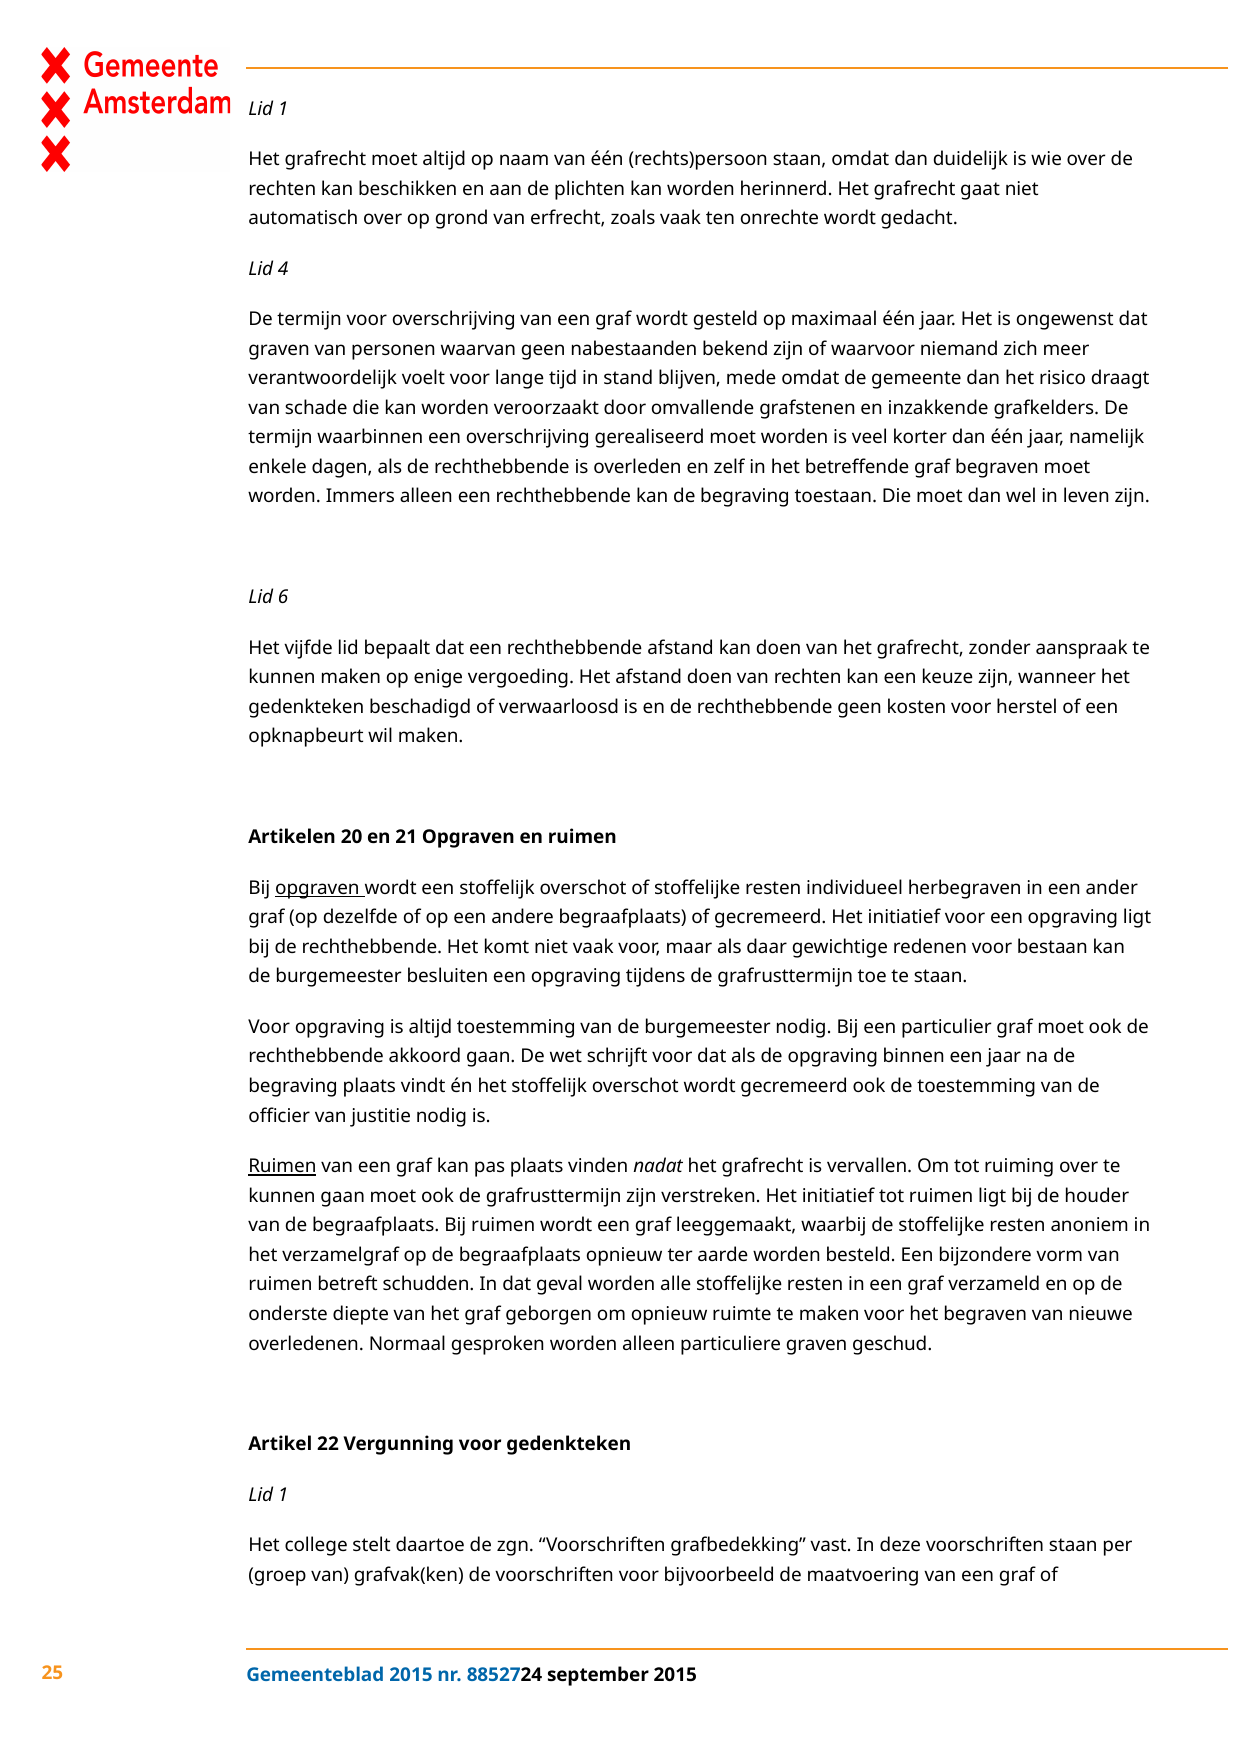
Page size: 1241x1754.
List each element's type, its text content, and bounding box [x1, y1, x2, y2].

text Het vijfde lid bepaalt dat een rechthebbende afstand kan doen van het grafrech­t, zonder aanspraak te kunnen maken op enige vergoeding. Het afstand doen van rechten kan een keuze zijn, wanneer het gedenkteken beschadigd of verwaarloosd is en de rechthebbende geen kosten voor herstel of een opknapbeurt wil maken. [248, 634, 1152, 748]
text De termijn voor overschrijving van een graf wordt gesteld op maximaal één jaar. Het is ongewenst dat graven van personen waarvan geen nabestaanden bekend zijn of waarvoor niemand zich meer verantwoordelijk voelt voor lange tijd in stand blijven, mede omdat de gemeente dan het risico draagt van schade die kan worden veroorzaakt door omvallende grafstenen en inzakken­de grafkelders. De termijn waarbinnen een overschrijving gerealiseerd moet worden is veel korter dan één jaar, namelijk enkele dagen, als de rechtheb­bende is overleden en zelf in het betreffende graf begraven moet worden. Immers alleen een rechthebbende kan de begraving toestaan. Die moet dan wel in leven zijn. [248, 305, 1152, 508]
picture [41, 47, 231, 172]
text Ruimen van een graf kan pas plaats vinden nadat het grafrecht is vervallen. Om tot ruiming over te kunnen gaan moet ook de grafrusttermijn zijn verstreken. Het initiatief tot ruimen ligt bij de houder van de begraafplaats. Bij ruimen wordt een graf leeggemaakt, waarbij de stoffelijke resten anoniem in het verzamelgraf op de begraafplaats opnieuw ter aarde worden besteld. Een bijzondere vorm van ruimen betreft schudden. In dat geval worden alle stoffelijke resten in een graf verzameld en op de onderste diepte van het graf geborgen om opnieuw ruimte te maken voor het begraven van nieuwe overledenen. Normaal gesproken worden alleen particuliere graven geschud. [248, 1152, 1152, 1356]
text Het grafrecht moet altijd op naam van één (rechts)persoon staan, omdat dan duidelijk is wie over de rechten kan beschikken en aan de plichten kan worden herinnerd. Het grafrecht gaat niet automatisch over op grond van erfrecht, zoals vaak ten onrechte wordt gedacht. [248, 145, 1152, 230]
text Artikelen 20 en 21 Opgraven en ruimen [248, 823, 1152, 849]
text Voor opgraving is altijd toestemming van de burgemeester nodig. Bij een particulier graf moet ook de rechthebbende akkoord gaan. De wet schrijft voor dat als de opgraving binnen een jaar na de begraving plaats vindt én het stoffelijk overschot wordt gecremeerd ook de toestemming van de officier van justitie nodig is. [248, 1013, 1152, 1128]
text Lid 6 [248, 583, 1152, 609]
text Artikel 22 Vergunning voor gedenkteken [248, 1431, 1152, 1456]
text Bij opgraven wordt een stoffelijk overschot of stoffelijke resten individueel herbegraven in een ander graf (op dezelfde of op een andere begraafplaats) of gecremeerd. Het initiatief voor een opgraving ligt bij de rechthebbende. Het komt niet vaak voor, maar als daar gewichtige redenen voor bestaan kan de burgemeester besluiten een opgraving tijdens de grafrusttermijn toe te staan. [248, 874, 1152, 988]
text Lid 1 [248, 95, 1152, 121]
text Lid 1 [248, 1481, 1152, 1507]
text Lid 4 [248, 255, 1152, 281]
text Het college stelt daartoe de zgn. “Voorschriften grafbedekking” vast. In deze voorschriften staan per (groep van) grafvak(ken) de voorschriften voor bijvoorbeeld de maatvoering van een graf of [248, 1531, 1152, 1587]
